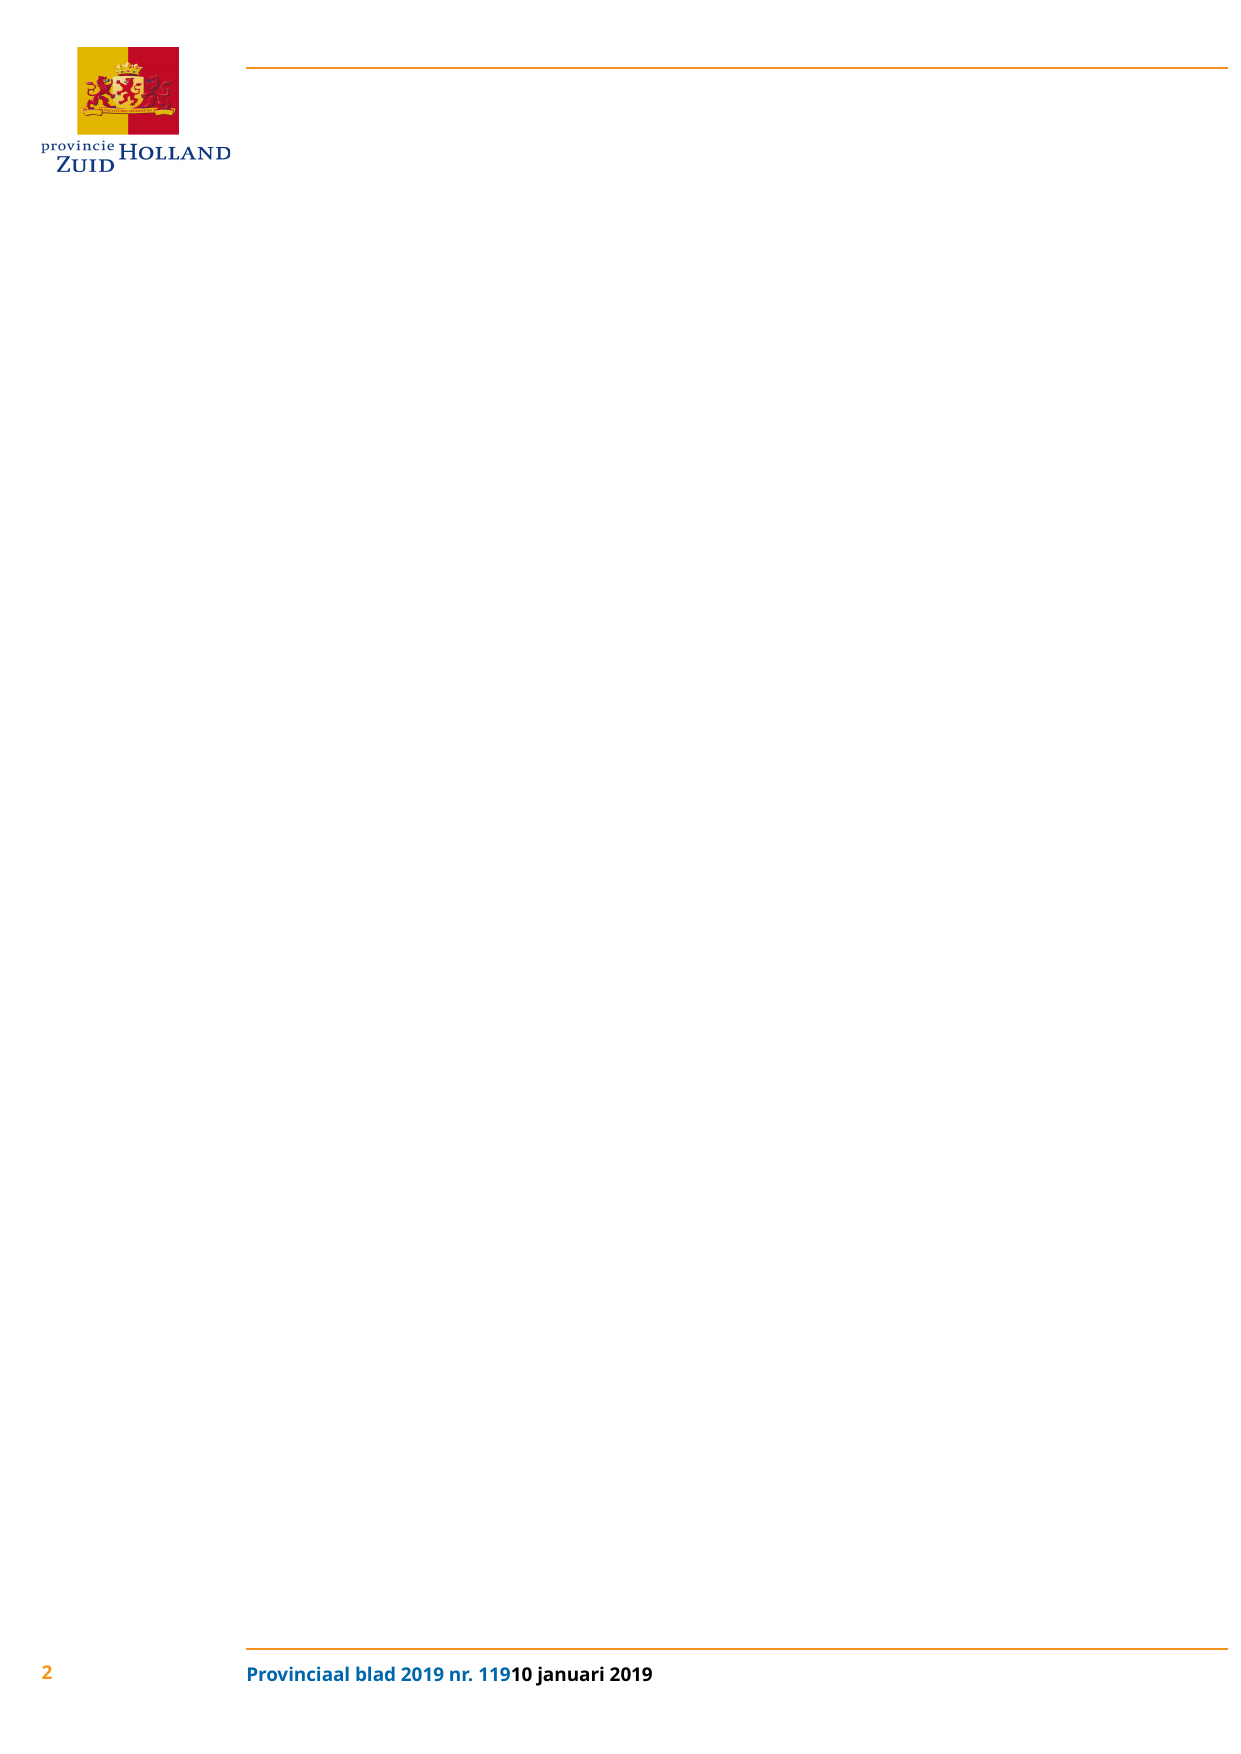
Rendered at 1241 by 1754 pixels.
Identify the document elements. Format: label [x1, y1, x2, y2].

picture [41, 47, 231, 172]
